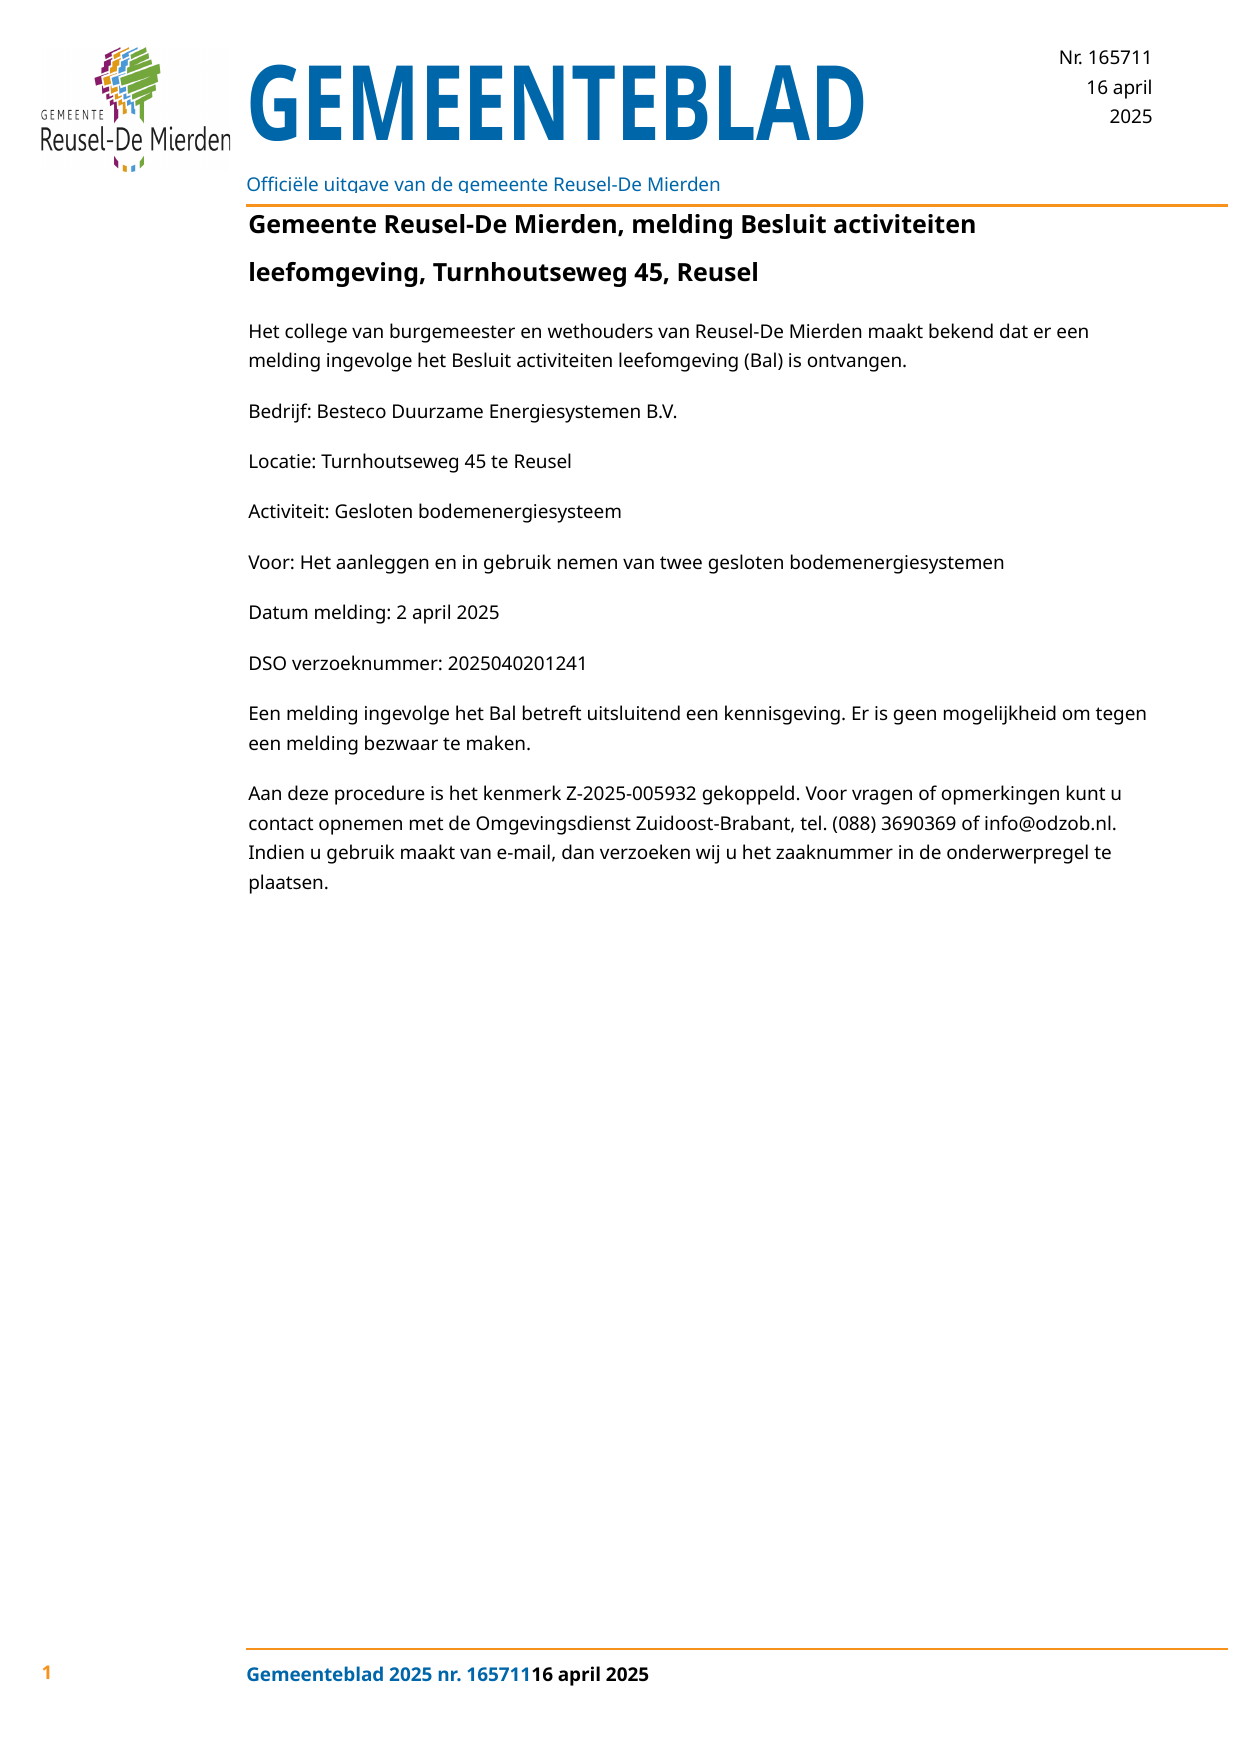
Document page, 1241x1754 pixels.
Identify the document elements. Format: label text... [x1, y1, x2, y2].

text Voor: Het aanleggen en in gebruik nemen van twee gesloten bodemenergiesystemen [248, 549, 1152, 575]
text Activiteit: Gesloten bodemenergiesysteem [248, 499, 1152, 524]
text Bedrijf: Besteco Duurzame Energiesystemen B.V. [248, 398, 1152, 424]
text Aan deze procedure is het kenmerk Z-2025-005932 gekoppeld. Voor vragen of opmerkingen kunt u contact opnemen met de Omgevingsdienst Zuidoost-Brabant, tel. (088) 3690369 of info@odzob.nl. Indien u gebruik maakt van e-mail, dan verzoeken wij u het zaaknummer in de onderwerpregel te plaatsen. [248, 780, 1152, 895]
text DSO verzoeknummer: 2025040201241 [248, 650, 1152, 676]
picture [41, 47, 231, 172]
text Gemeente Reusel-De Mierden, melding Besluit activiteiten leefomgeving, Turnhoutseweg 45, Reusel [248, 207, 1152, 288]
text Een melding ingevolge het Bal betreft uitsluitend een kennisgeving. Er is geen mogelijkheid om tegen een melding bezwaar te maken. [248, 700, 1152, 756]
text Datum melding: 2 april 2025 [248, 599, 1152, 625]
text Het college van burgemeester en wethouders van Reusel-De Mierden maakt bekend dat er een melding ingevolge het Besluit activiteiten leefomgeving (Bal) is ontvangen. [248, 318, 1152, 373]
text Locatie: Turnhoutseweg 45 te Reusel [248, 448, 1152, 474]
